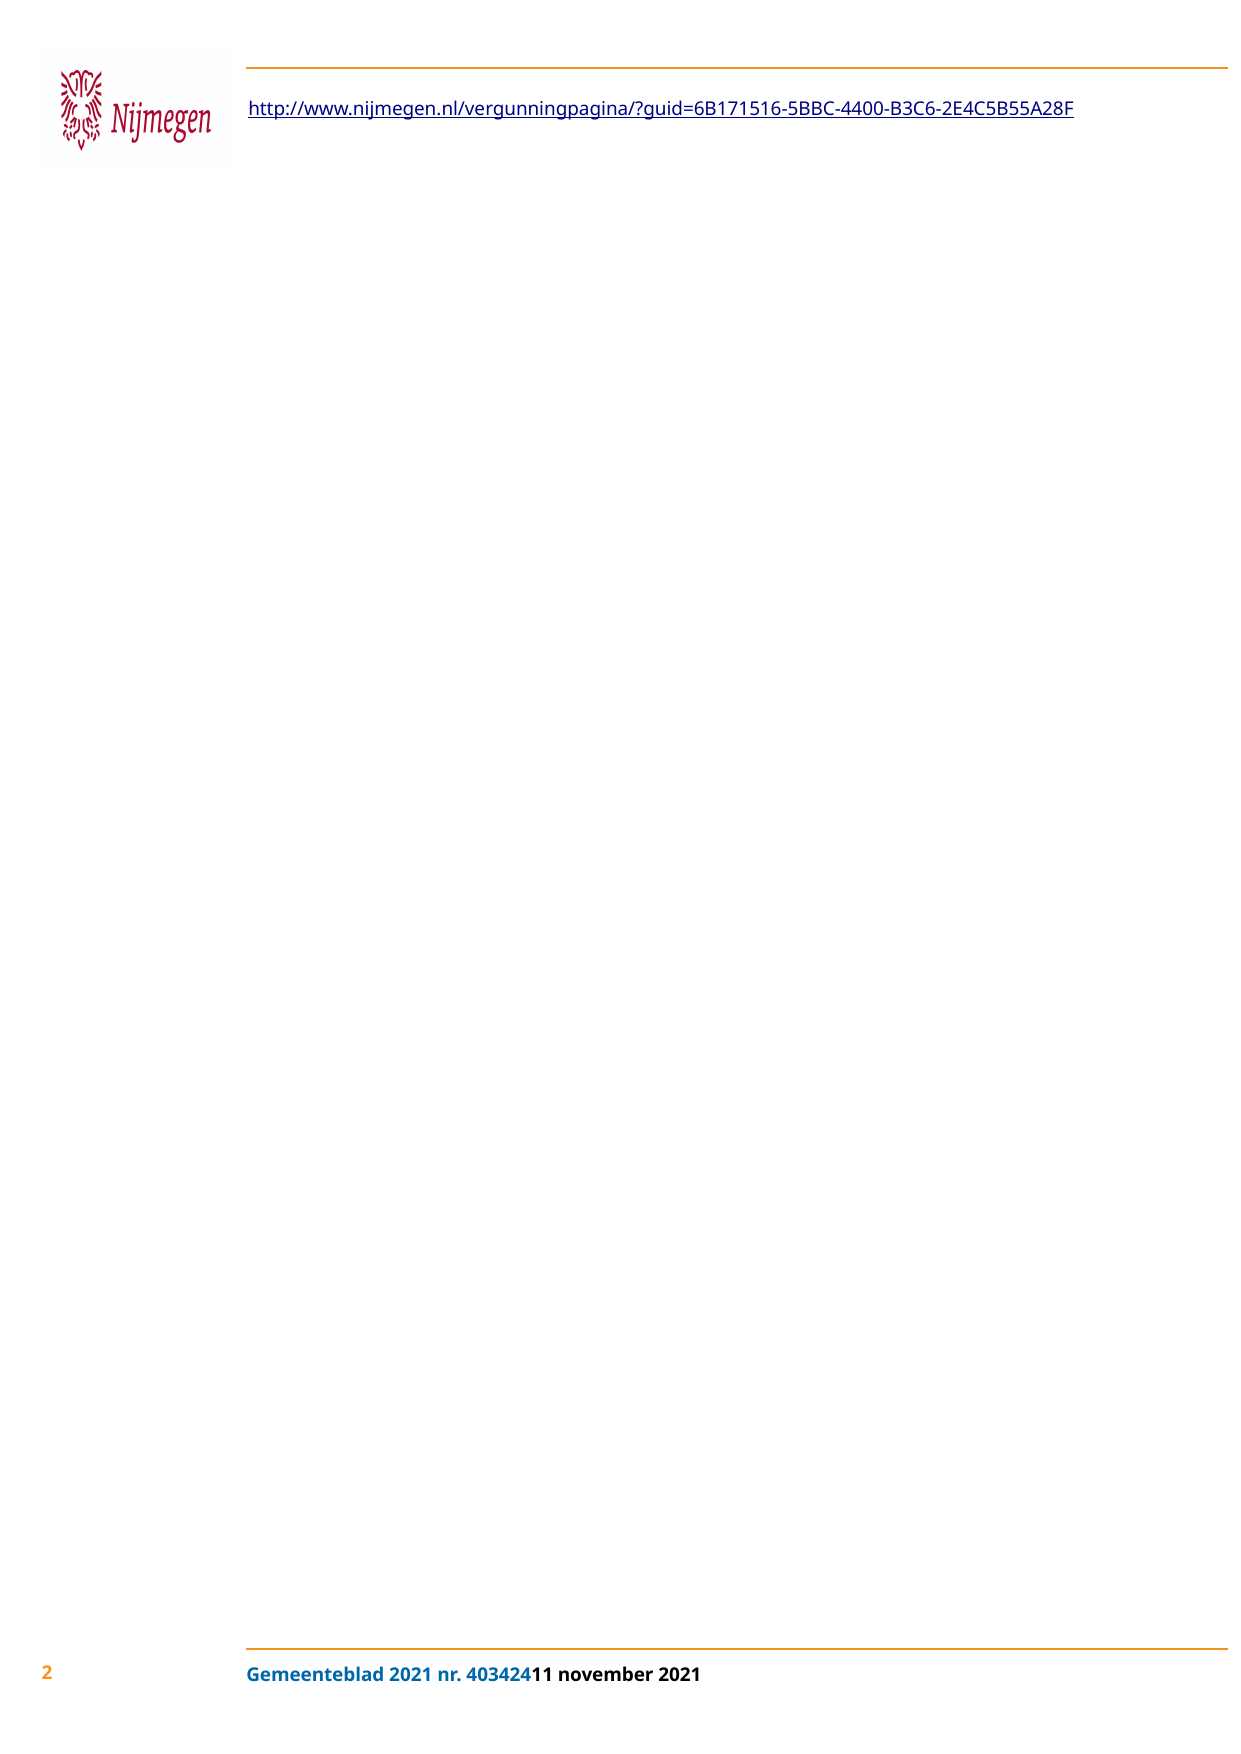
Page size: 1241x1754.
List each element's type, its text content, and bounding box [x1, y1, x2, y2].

text http://www.nijmegen.nl/vergunningpagina/?guid=6B171516-5BBC-4400-B3C6-2E4C5B55A28F [248, 95, 1152, 121]
picture [41, 47, 231, 172]
